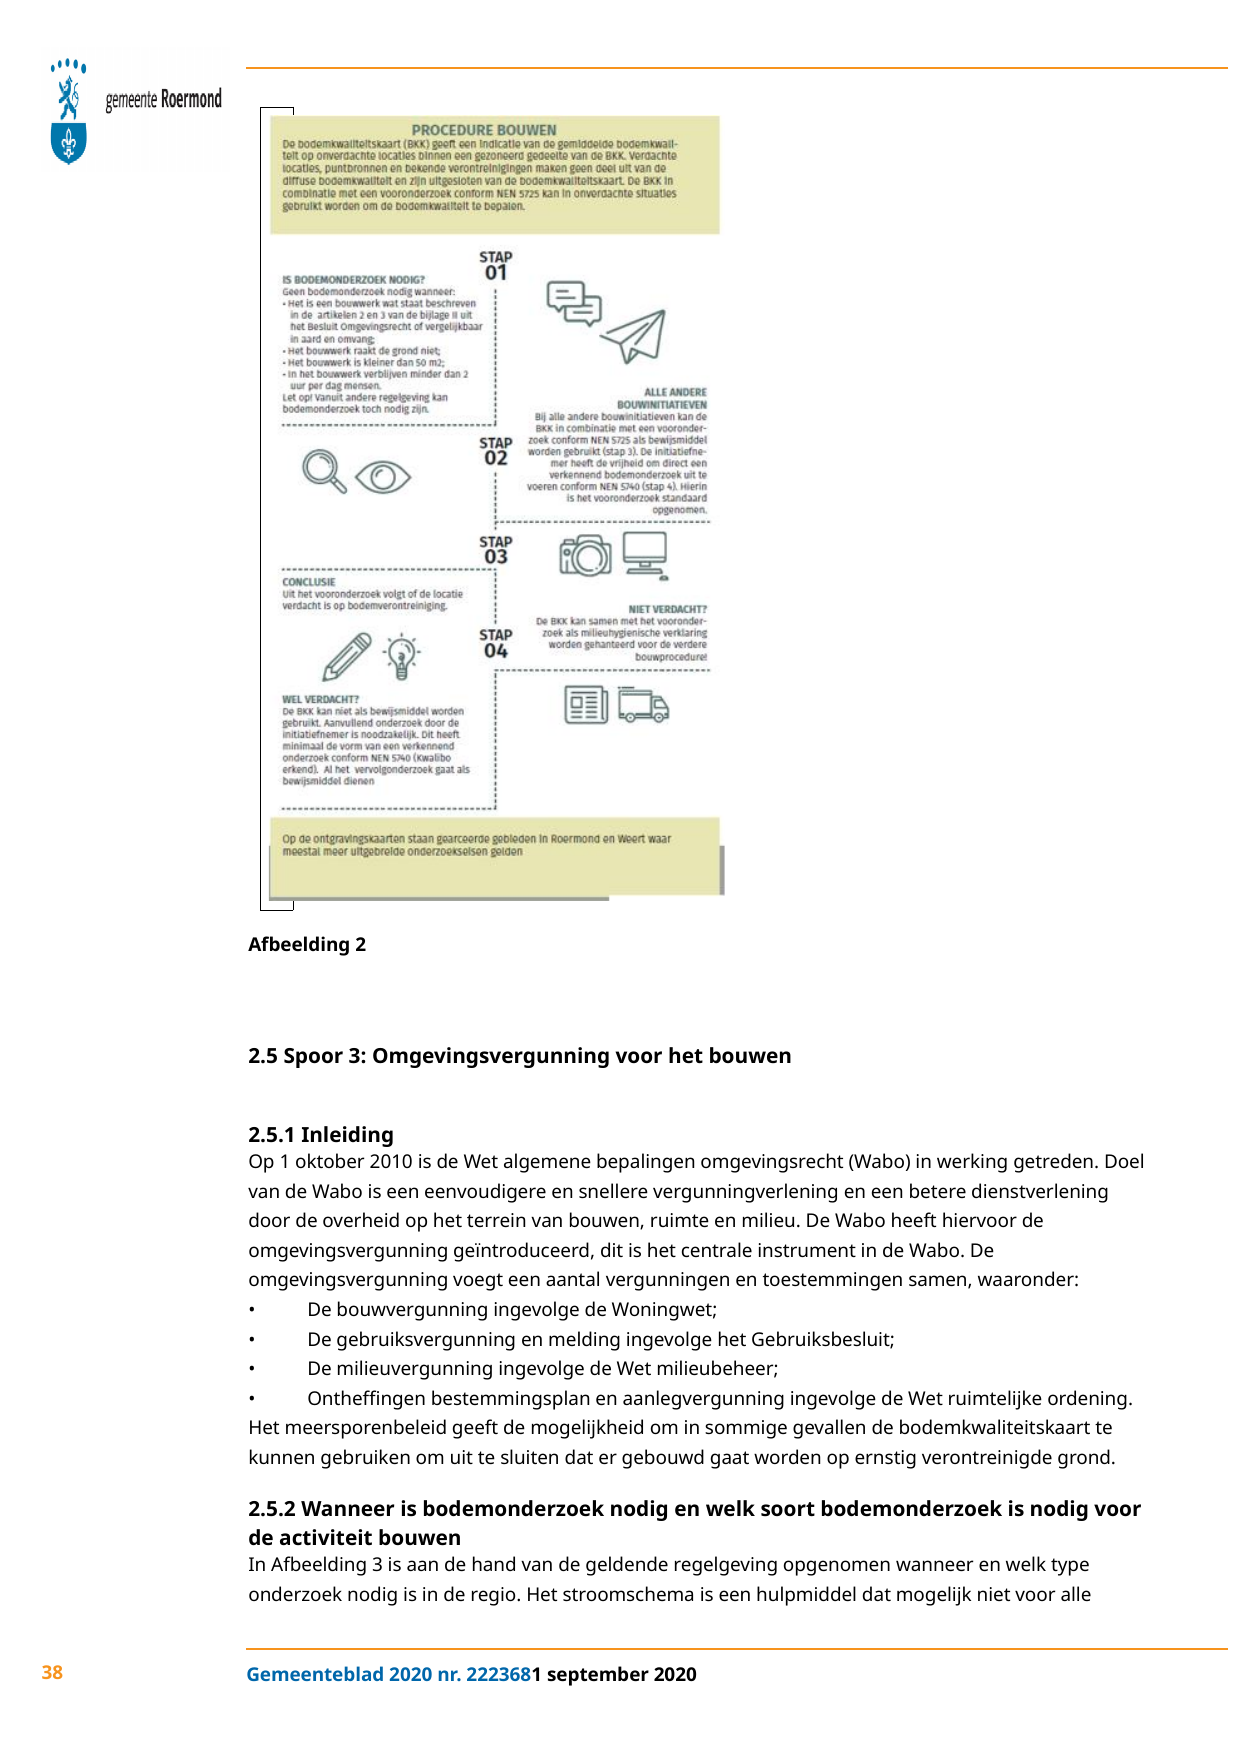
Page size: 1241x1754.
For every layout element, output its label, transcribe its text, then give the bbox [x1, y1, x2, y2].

text In Afbeelding 3 is aan de hand van de geldende regelgeving opgenomen wanneer en welk type onderzoek nodig is in de regio. Het stroomschema is een hulpmiddel dat mogelijk niet voor alle [248, 1551, 1152, 1607]
text Afbeelding 2 [248, 931, 1152, 957]
text Het meersporenbeleid geeft de mogelijkheid om in sommige gevallen de bodemkwaliteitskaart te kunnen gebruiken om uit te sluiten dat er gebouwd gaat worden op ernstig verontreinigde grond. [248, 1414, 1152, 1470]
text 2.5 Spoor 3: Omgevingsvergunning voor het bouwen [248, 1041, 1152, 1069]
list De milieuvergunning ingevolge de Wet milieubeheer; [248, 1355, 1152, 1381]
picture [41, 47, 231, 172]
text Op 1 oktober 2010 is de Wet algemene bepalingen omgevingsrecht (Wabo) in werking getreden. Doel van de Wabo is een eenvoudigere en snellere vergunningverlening en een betere dienstverlening door de overheid op het terrein van bouwen, ruimte en milieu. De Wabo heeft hiervoor de omgevingsvergunning geïntroduceerd, dit is het centrale instrument in de Wabo. De omgevingsvergunning voegt een aantal vergunningen en toestemmingen samen, waaronder: [248, 1148, 1152, 1292]
text 2.5.1 Inleiding [248, 1120, 1152, 1148]
list De bouwvergunning ingevolge de Woningwet; [248, 1296, 1152, 1322]
text 2.5.2 Wanneer is bodemonderzoek nodig en welk soort bodemonderzoek is nodig voor de activiteit bouwen [248, 1494, 1152, 1551]
picture [268, 115, 726, 901]
list Ontheffingen bestemmingsplan en aanlegvergunning ingevolge de Wet ruimtelijke ordening. [248, 1385, 1152, 1411]
list De gebruiksvergunning en melding ingevolge het Gebruiksbesluit; [248, 1326, 1152, 1351]
